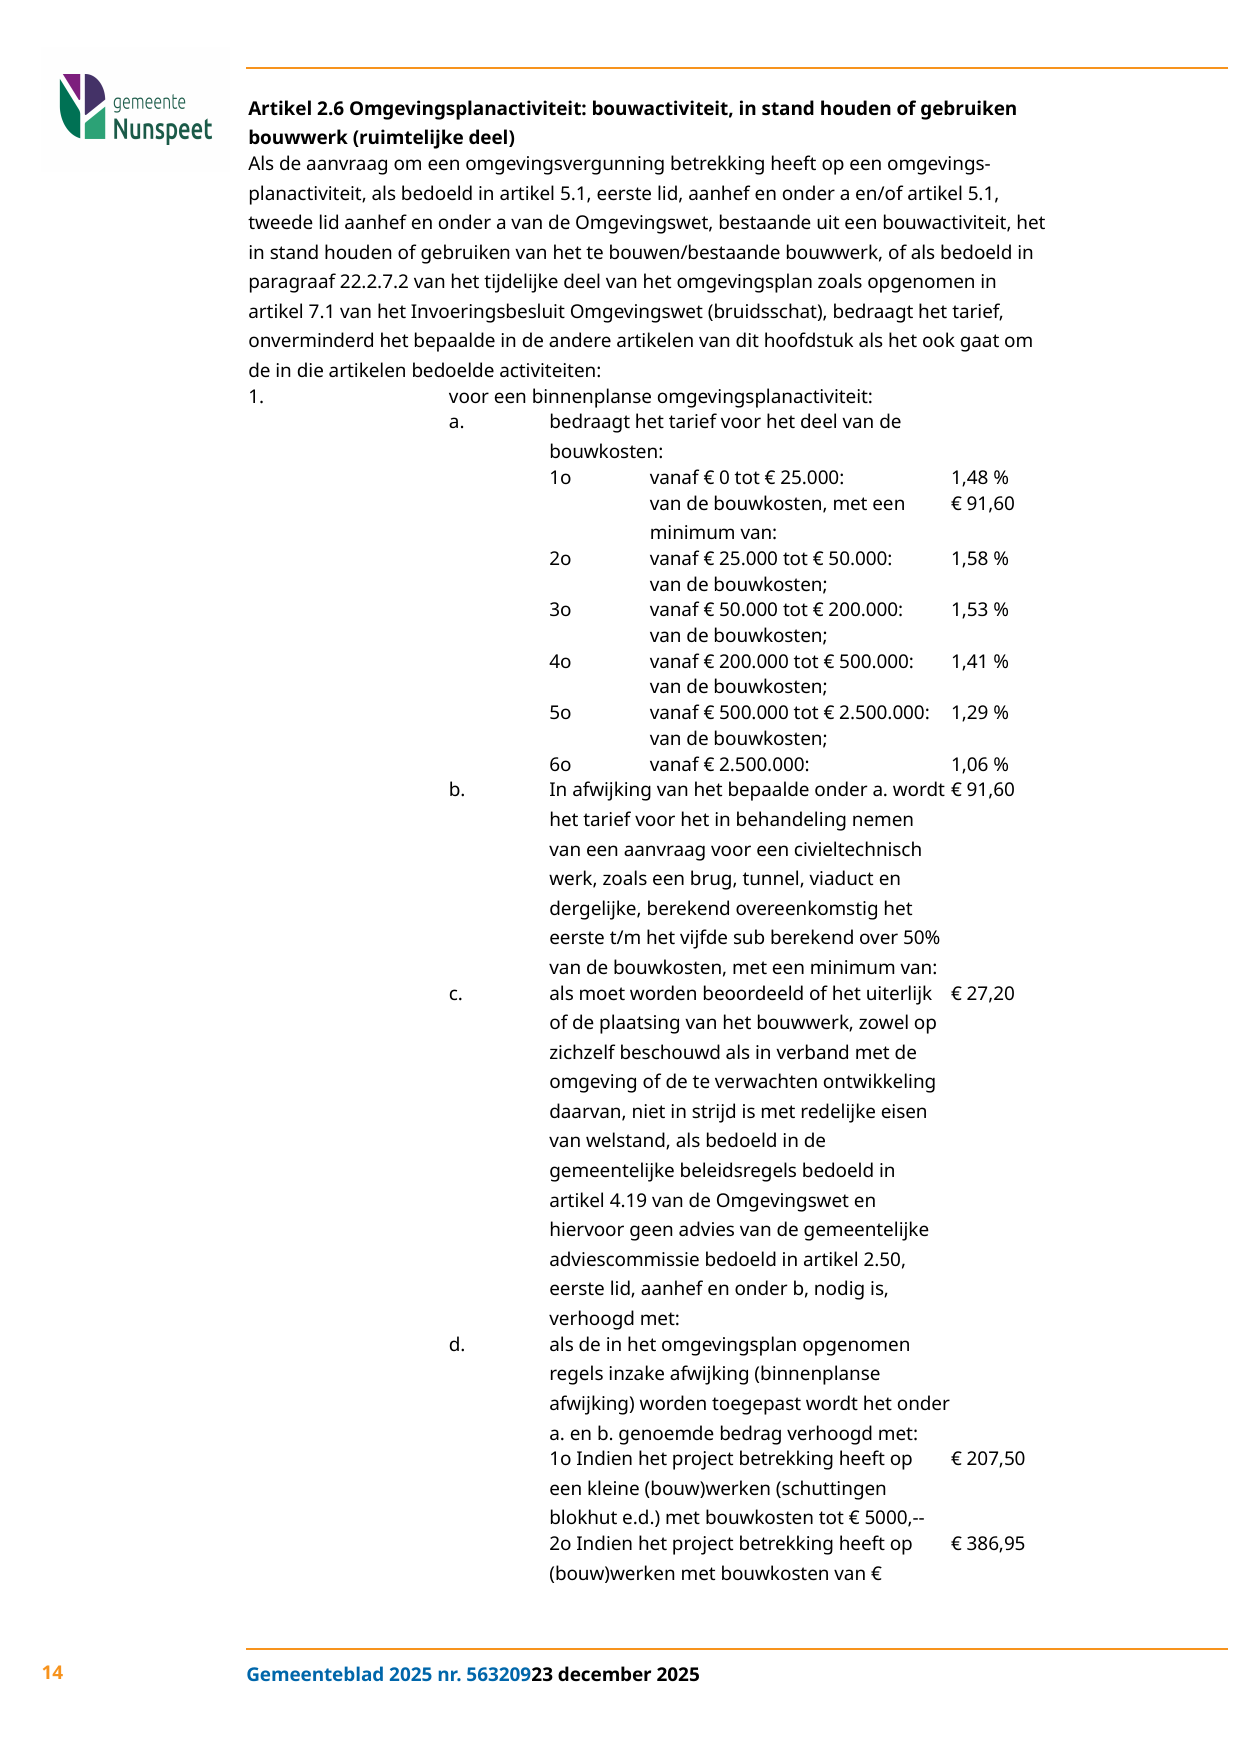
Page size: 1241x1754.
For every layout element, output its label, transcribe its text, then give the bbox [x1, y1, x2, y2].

table_cell [449, 490, 549, 545]
table_cell 5o [549, 699, 649, 725]
table_cell Artikel 2.6 Omgevingsplanactiviteit: bouwactiviteit, in stand houden of gebruiken bouwwerk (ruimtelijke deel) [248, 95, 1051, 150]
table_cell van de bouwkosten, met een minimum van: [650, 490, 951, 545]
table_cell € 91,60 [951, 777, 1152, 980]
table_cell € 207,50 [951, 1445, 1152, 1530]
table_cell [951, 622, 1152, 648]
table_cell € 27,20 [951, 980, 1152, 1331]
table_cell 6o [549, 751, 649, 777]
table_cell vanaf € 0 tot € 25.000: [650, 464, 951, 490]
table_cell vanaf € 500.000 tot € 2.500.000: [650, 699, 951, 725]
table_cell bedraagt het tarief voor het deel van de bouwkosten: [549, 409, 951, 464]
table_cell [449, 622, 549, 648]
table_cell [449, 545, 549, 571]
table_cell [248, 751, 449, 777]
table_cell [248, 490, 449, 545]
table_cell 3o [549, 596, 649, 622]
table_cell 1,06 % [951, 751, 1152, 777]
table_cell vanaf € 200.000 tot € 500.000: [650, 648, 951, 674]
table_cell [449, 464, 549, 490]
table_cell [549, 571, 649, 596]
table_cell van de bouwkosten; [650, 571, 951, 596]
table_cell [248, 571, 449, 596]
table_cell [449, 725, 549, 751]
table_cell [449, 648, 549, 674]
table_cell van de bouwkosten; [650, 674, 951, 699]
table_cell van de bouwkosten; [650, 725, 951, 751]
table_cell [951, 571, 1152, 596]
table_cell [951, 383, 1152, 409]
table_cell € 91,60 [951, 490, 1152, 545]
table_cell 4o [549, 648, 649, 674]
table_cell [951, 409, 1152, 464]
table_cell [248, 545, 449, 571]
table_cell [449, 596, 549, 622]
table_cell In afwijking van het bepaalde onder a. wordt het tarief voor het in behandeling nemen van een aanvraag voor een civieltechnisch werk, zoals een brug, tunnel, viaduct en dergelijke, berekend overeenkomstig het eerste t/m het vijfde sub berekend over 50% van de bouwkosten, met een minimum van: [549, 777, 951, 980]
table_cell [1051, 95, 1152, 150]
table_cell 1,48 % [951, 464, 1152, 490]
table_cell vanaf € 2.500.000: [650, 751, 951, 777]
table_cell 1,58 % [951, 545, 1152, 571]
table_cell [248, 648, 449, 674]
table_cell [248, 1530, 449, 1586]
table_cell [449, 699, 549, 725]
table_cell [449, 674, 549, 699]
table_cell [549, 490, 649, 545]
table_cell 1o [549, 464, 649, 490]
table_cell [549, 622, 649, 648]
table_cell 1,41 % [951, 648, 1152, 674]
table_cell [248, 725, 449, 751]
picture [41, 47, 231, 172]
table_cell Als de aanvraag om een omgevingsvergunning betrekking heeft op een omgevings-planactiviteit, als bedoeld in artikel 5.1, eerste lid, aanhef en onder a en/of artikel 5.1, tweede lid aanhef en onder a van de Omgevingswet, bestaande uit een bouwactiviteit, het in stand houden of gebruiken van het te bouwen/bestaande bouwwerk, of als bedoeld in paragraaf 22.2.7.2 van het tijdelijke deel van het omgevingsplan zoals opgenomen in artikel 7.1 van het Invoeringsbesluit Omgevingswet (bruidsschat), bedraagt het tarief, onverminderd het bepaalde in de andere artikelen van dit hoofdstuk als het ook gaat om de in die artikelen bedoelde activiteiten: [248, 150, 1051, 383]
table_cell [248, 980, 449, 1331]
table_cell [549, 674, 649, 699]
table_cell b. [449, 777, 549, 980]
table_cell [951, 1331, 1152, 1445]
table_cell vanaf € 25.000 tot € 50.000: [650, 545, 951, 571]
table_cell als de in het omgevingsplan opgenomen regels inzake afwijking (binnenplanse afwijking) worden toegepast wordt het onder a. en b. genoemde bedrag verhoogd met: [549, 1331, 951, 1445]
table_cell [951, 725, 1152, 751]
table_cell [248, 409, 449, 464]
table_cell [449, 1530, 549, 1586]
table_cell [248, 1331, 449, 1445]
table_cell 1,29 % [951, 699, 1152, 725]
table_cell [449, 1445, 549, 1530]
table_cell [248, 674, 449, 699]
table_cell [1051, 150, 1152, 383]
table_cell van de bouwkosten; [650, 622, 951, 648]
table_cell a. [449, 409, 549, 464]
table_cell [248, 596, 449, 622]
table_cell d. [449, 1331, 549, 1445]
table_cell [951, 674, 1152, 699]
table_cell [449, 751, 549, 777]
table_cell [248, 699, 449, 725]
table_cell 2o [549, 545, 649, 571]
table_cell [449, 571, 549, 596]
table_cell voor een binnenplanse omgevingsplanactiviteit: [449, 383, 951, 409]
table_cell 1o Indien het project betrekking heeft op een kleine (bouw)werken (schuttingen blokhut e.d.) met bouwkosten tot € 5000,-- [549, 1445, 951, 1530]
table_cell vanaf € 50.000 tot € 200.000: [650, 596, 951, 622]
table_cell 1. [248, 383, 449, 409]
table_cell [248, 1445, 449, 1530]
table_cell 2o Indien het project betrekking heeft op (bouw)werken met bouwkosten van € [549, 1530, 951, 1586]
table_cell € 386,95 [951, 1530, 1152, 1586]
table_cell als moet worden beoordeeld of het uiterlijk of de plaatsing van het bouwwerk, zowel op zichzelf beschouwd als in verband met de omgeving of de te verwachten ontwikkeling daarvan, niet in strijd is met redelijke eisen van welstand, als bedoeld in de gemeentelijke beleidsregels bedoeld in artikel 4.19 van de Omgevingswet en hiervoor geen advies van de gemeentelijke adviescommissie bedoeld in artikel 2.50, eerste lid, aanhef en onder b, nodig is, verhoogd met: [549, 980, 951, 1331]
table_cell [248, 464, 449, 490]
table_cell [248, 622, 449, 648]
table_cell 1,53 % [951, 596, 1152, 622]
table_cell [549, 725, 649, 751]
table_cell c. [449, 980, 549, 1331]
table_cell [248, 777, 449, 980]
